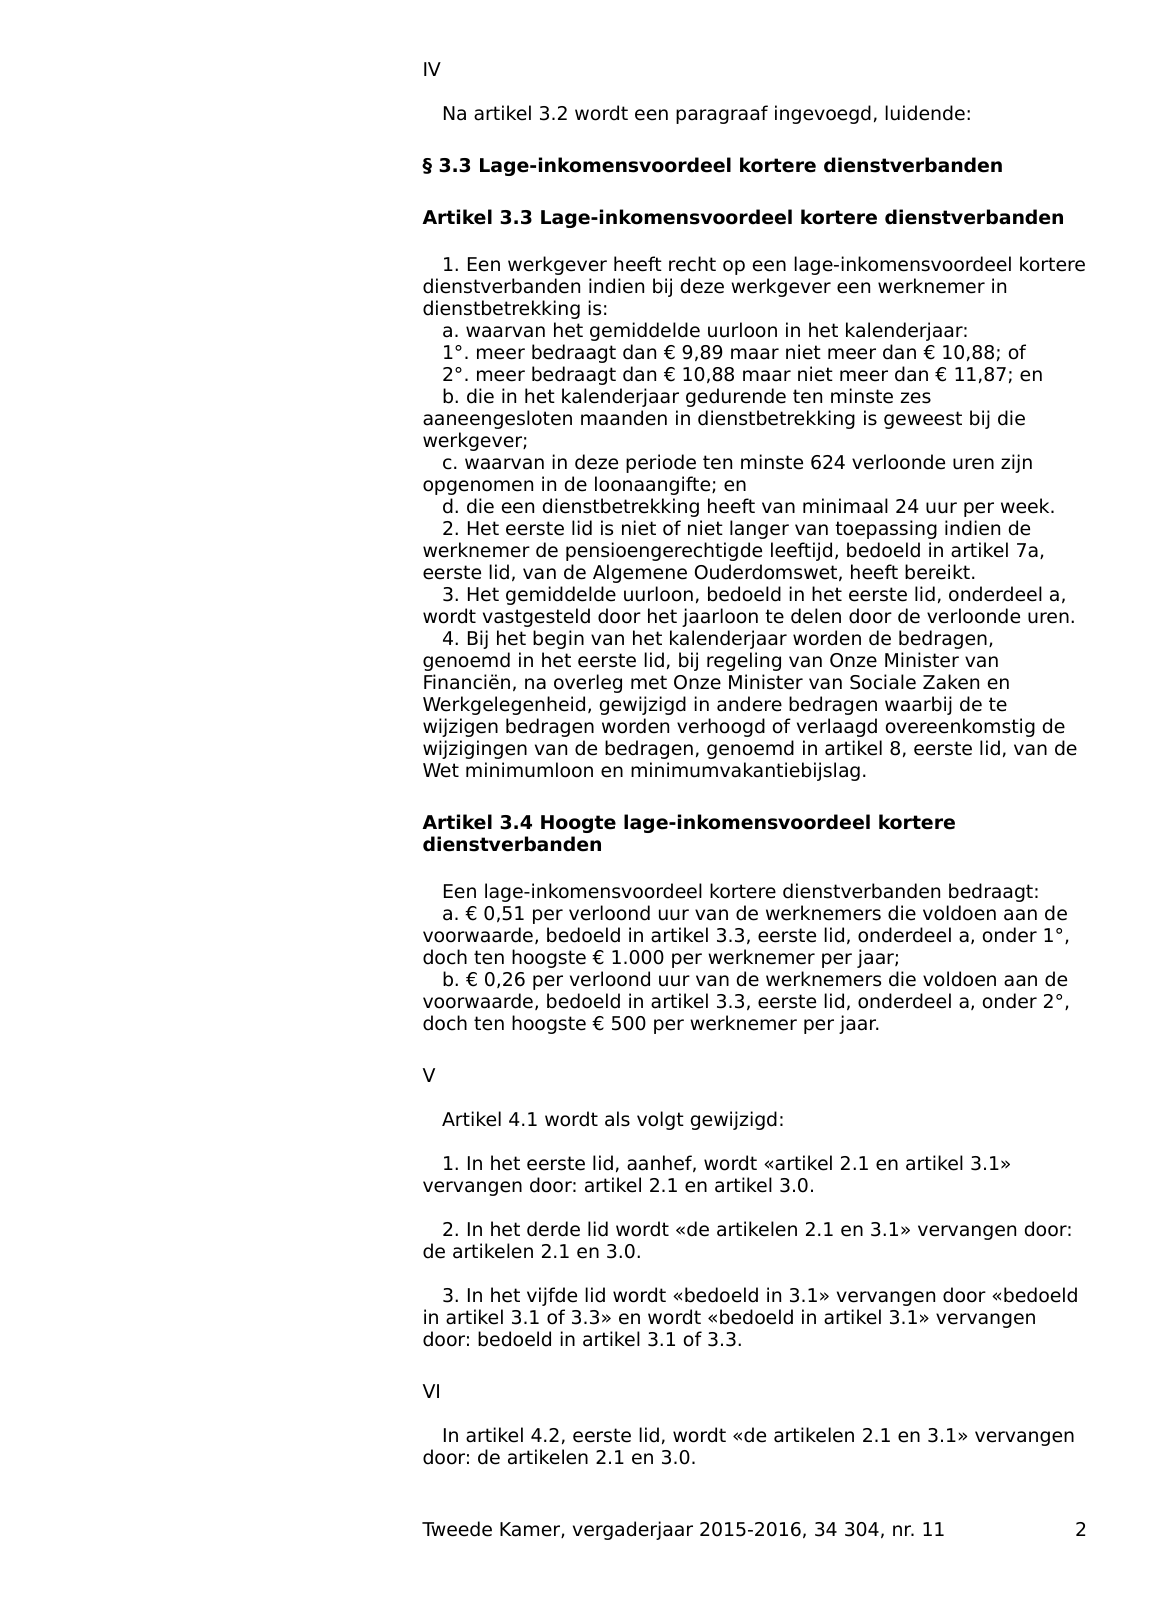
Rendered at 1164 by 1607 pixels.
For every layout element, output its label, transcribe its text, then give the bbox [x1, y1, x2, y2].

text a. waarvan het gemiddelde uurloon in het kalenderjaar: [422, 320, 1087, 342]
text d. die een dienstbetrekking heeft van minimaal 24 uur per week. [422, 496, 1087, 518]
text 1. Een werkgever heeft recht op een lage-inkomensvoordeel kortere dienstverbanden indien bij deze werkgever een werknemer in dienstbetrekking is: [422, 254, 1087, 320]
text 2. Het eerste lid is niet of niet langer van toepassing indien de werknemer de pensioengerechtigde leeftijd, bedoeld in artikel 7a, eerste lid, van de Algemene Ouderdomswet, heeft bereikt. [422, 518, 1087, 584]
subtitle § 3.3 Lage-inkomensvoordeel kortere dienstverbanden [422, 155, 1087, 177]
text a. € 0,51 per verloond uur van de werknemers die voldoen aan de voorwaarde, bedoeld in artikel 3.3, eerste lid, onderdeel a, onder 1°, doch ten hoogste € 1.000 per werknemer per jaar; [422, 903, 1087, 968]
text 1. In het eerste lid, aanhef, wordt «artikel 2.1 en artikel 3.1» vervangen door: artikel 2.1 en artikel 3.0. [422, 1153, 1087, 1197]
text Een lage-inkomensvoordeel kortere dienstverbanden bedraagt: [422, 881, 1087, 903]
subtitle Artikel 3.3 Lage-inkomensvoordeel kortere dienstverbanden [422, 207, 1087, 229]
text In artikel 4.2, eerste lid, wordt «de artikelen 2.1 en 3.1» vervangen door: de artikelen 2.1 en 3.0. [422, 1425, 1087, 1469]
text 3. In het vijfde lid wordt «bedoeld in 3.1» vervangen door «bedoeld in artikel 3.1 of 3.3» en wordt «bedoeld in artikel 3.1» vervangen door: bedoeld in artikel 3.1 of 3.3. [422, 1285, 1087, 1351]
text b. € 0,26 per verloond uur van de werknemers die voldoen aan de voorwaarde, bedoeld in artikel 3.3, eerste lid, onderdeel a, onder 2°, doch ten hoogste € 500 per werknemer per jaar. [422, 968, 1087, 1034]
text 3. Het gemiddelde uurloon, bedoeld in het eerste lid, onderdeel a, wordt vastgesteld door het jaarloon te delen door de verloonde uren. [422, 584, 1087, 628]
text 1°. meer bedraagt dan € 9,89 maar niet meer dan € 10,88; of [422, 342, 1087, 364]
text b. die in het kalenderjaar gedurende ten minste zes aaneengesloten maanden in dienstbetrekking is geweest bij die werkgever; [422, 386, 1087, 452]
text 2°. meer bedraagt dan € 10,88 maar niet meer dan € 11,87; en [422, 364, 1087, 386]
subtitle VI [422, 1381, 1087, 1403]
subtitle V [422, 1064, 1087, 1086]
text 4. Bij het begin van het kalenderjaar worden de bedragen, genoemd in het eerste lid, bij regeling van Onze Minister van Financiën, na overleg met Onze Minister van Sociale Zaken en Werkgelegenheid, gewijzigd in andere bedragen waarbij de te wijzigen bedragen worden verhoogd of verlaagd overeenkomstig de wijzigingen van de bedragen, genoemd in artikel 8, eerste lid, van de Wet minimumloon en minimumvakantiebijslag. [422, 628, 1087, 782]
text c. waarvan in deze periode ten minste 624 verloonde uren zijn opgenomen in de loonaangifte; en [422, 452, 1087, 496]
text 2. In het derde lid wordt «de artikelen 2.1 en 3.1» vervangen door: de artikelen 2.1 en 3.0. [422, 1219, 1087, 1263]
text Na artikel 3.2 wordt een paragraaf ingevoegd, luidende: [422, 103, 1087, 125]
text Artikel 4.1 wordt als volgt gewijzigd: [422, 1109, 1087, 1131]
subtitle Artikel 3.4 Hoogte lage-inkomensvoordeel kortere dienstverbanden [422, 812, 1087, 856]
subtitle IV [422, 59, 1087, 81]
